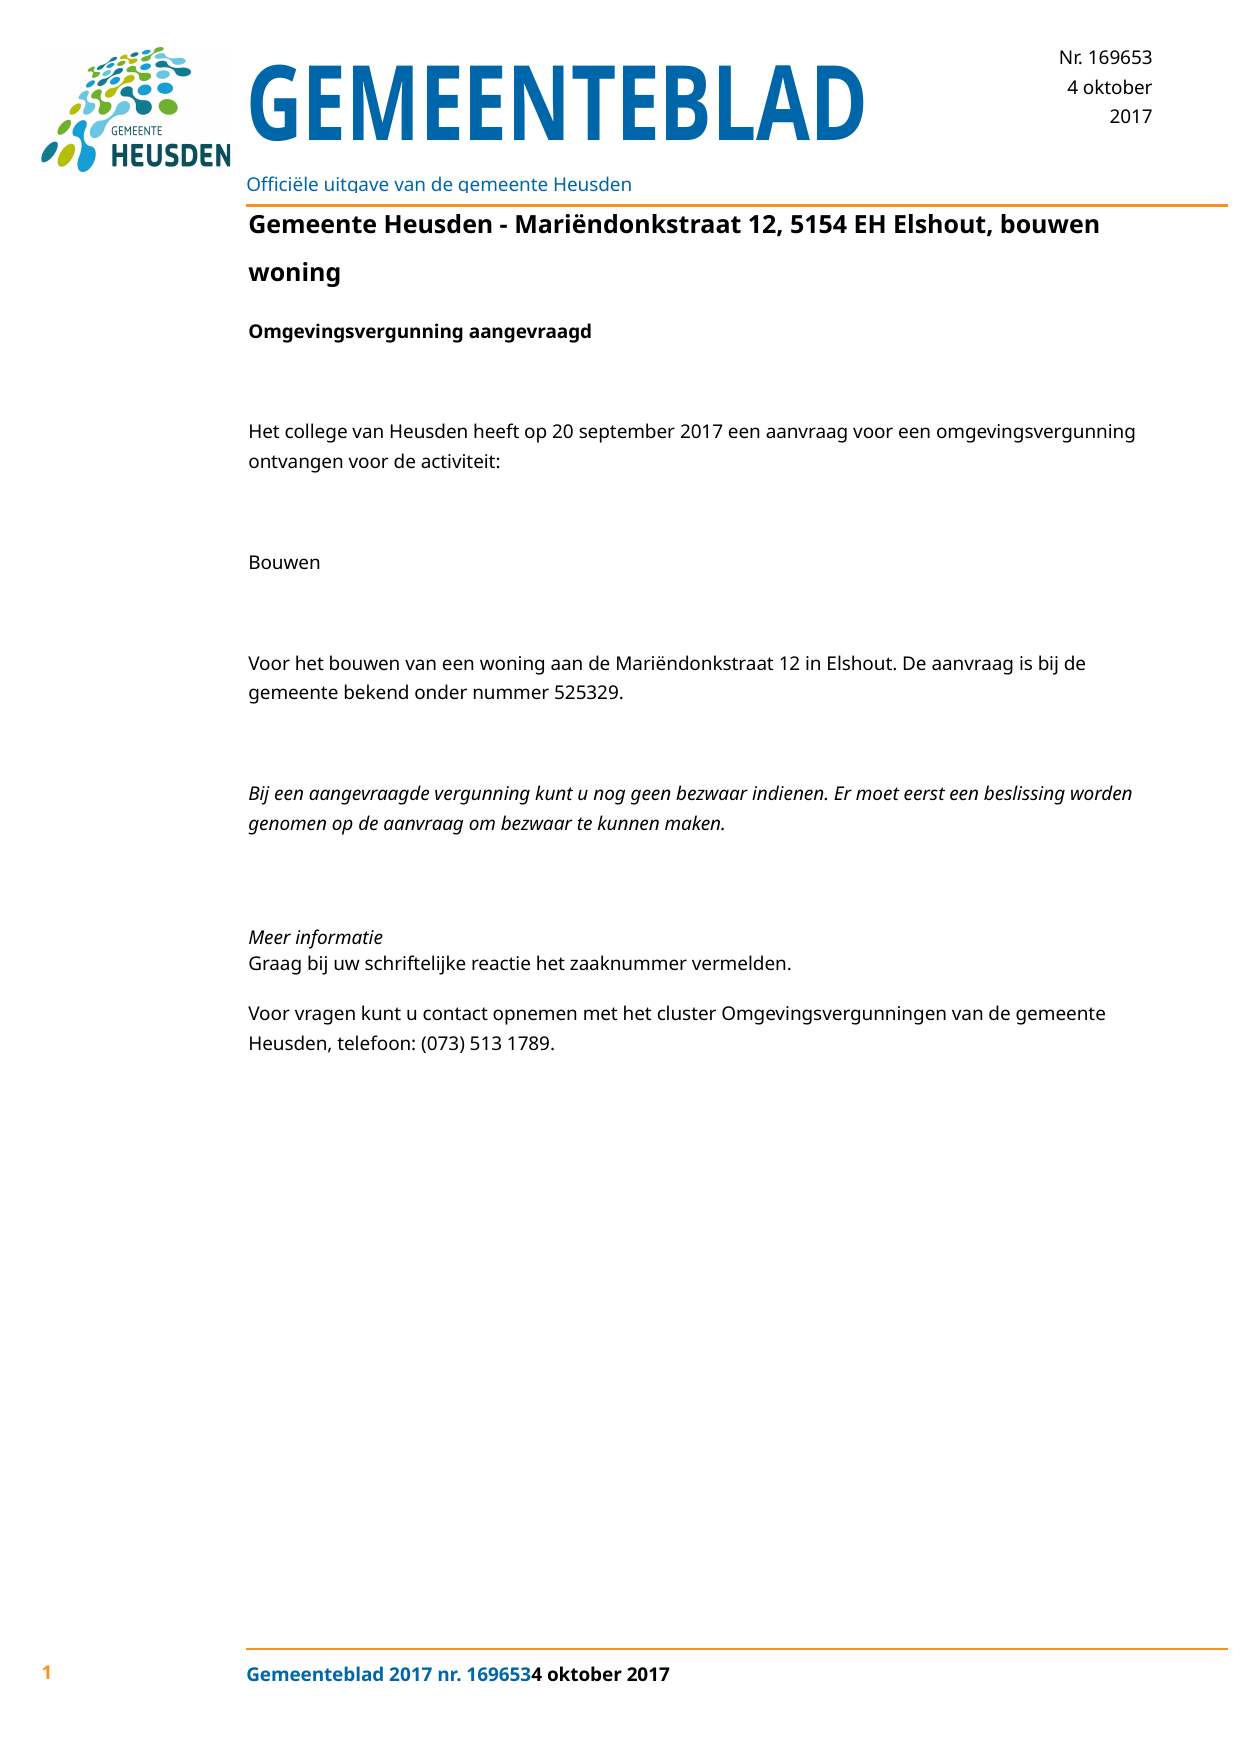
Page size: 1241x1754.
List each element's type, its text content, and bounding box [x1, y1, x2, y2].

text Voor vragen kunt u contact opnemen met het cluster Omgevingsvergunningen van de gemeente Heusden, telefoon: (073) 513 1789. [248, 1001, 1152, 1056]
text Gemeente Heusden - Mariëndonkstraat 12, 5154 EH Elshout, bouwen woning [248, 207, 1152, 288]
text Bouwen [248, 549, 1152, 575]
text Graag bij uw schriftelijke reactie het zaaknummer vermelden. [248, 950, 1152, 976]
text Meer informatie [248, 924, 1152, 950]
text Voor het bouwen van een woning aan de Mariëndonkstraat 12 in Elshout. De aanvraag is bij de gemeente bekend onder nummer 525329. [248, 650, 1152, 705]
picture [41, 47, 231, 172]
text Omgevingsvergunning aangevraagd [248, 318, 1152, 344]
text Het college van Heusden heeft op 20 september 2017 een aanvraag voor een omgevingsvergunning ontvangen voor de activiteit: [248, 419, 1152, 474]
text Bij een aangevraagde vergunning kunt u nog geen bezwaar indienen. Er moet eerst een beslissing worden genomen op de aanvraag om bezwaar te kunnen maken. [248, 780, 1152, 836]
